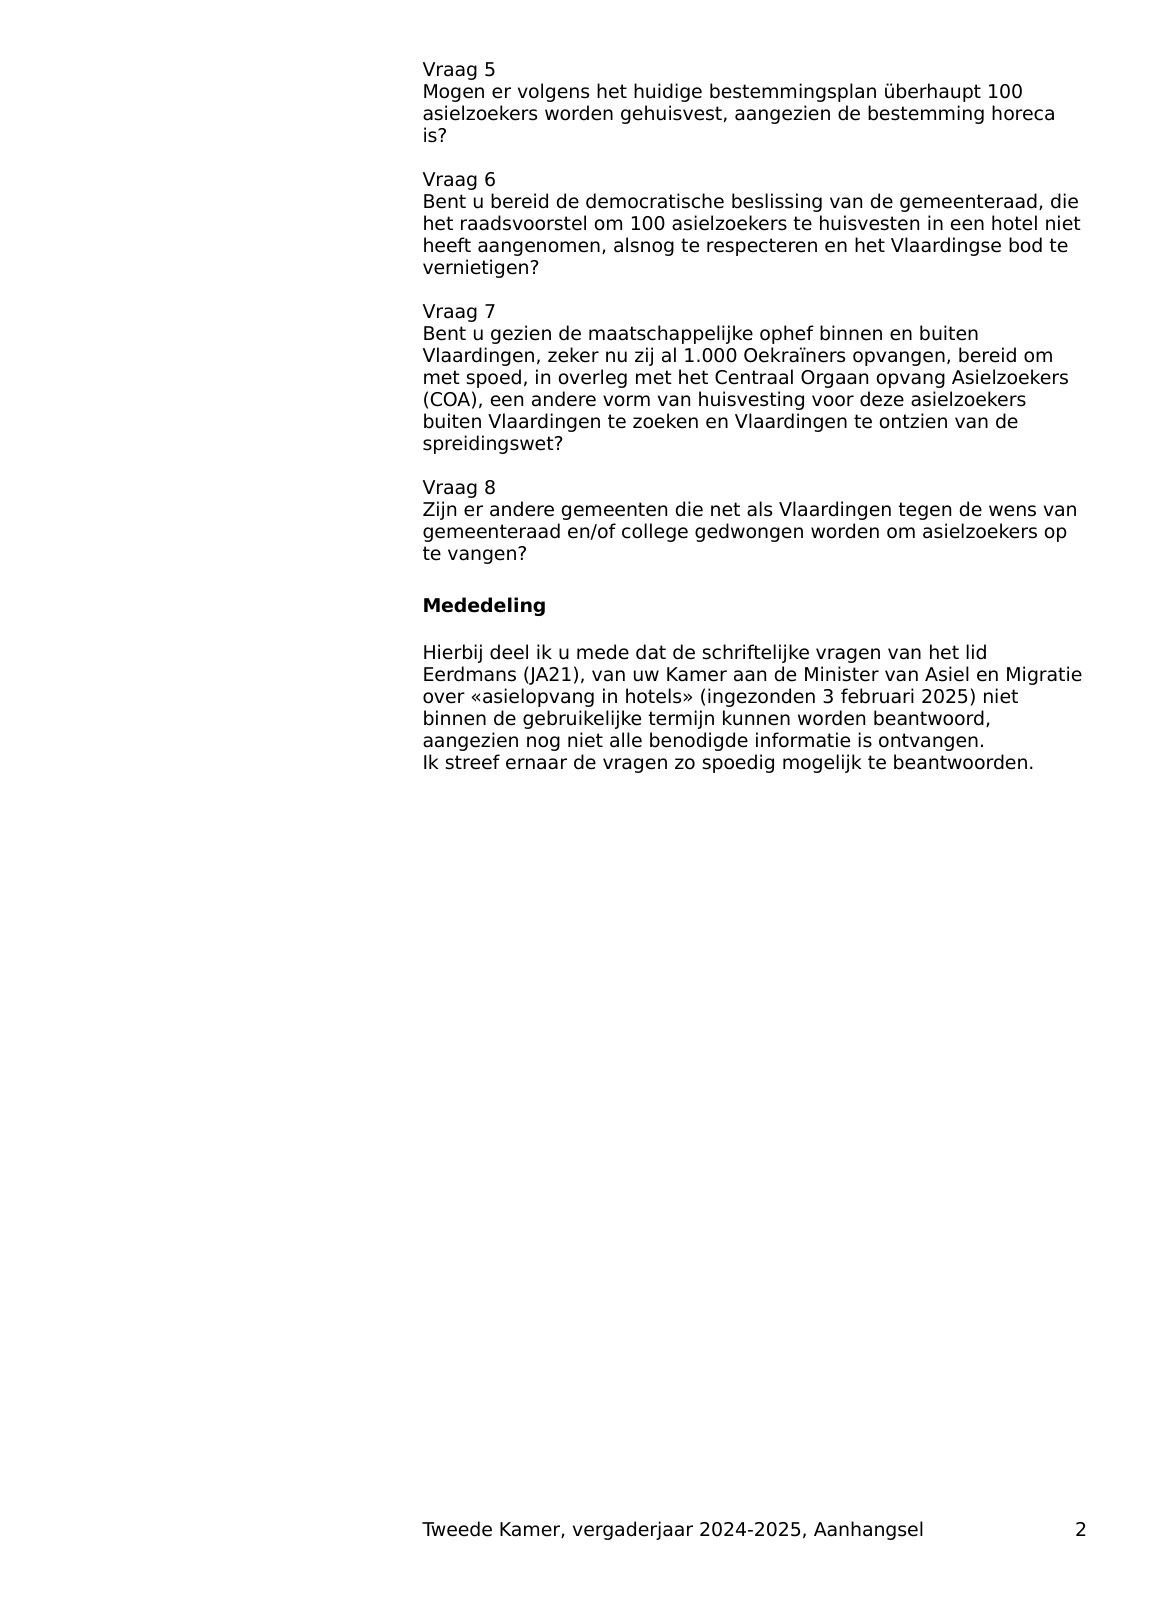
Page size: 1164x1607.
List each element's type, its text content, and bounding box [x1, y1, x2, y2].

text Ik streef ernaar de vragen zo spoedig mogelijk te beantwoorden. [422, 752, 1087, 774]
text Vraag 5 [422, 59, 1087, 81]
text Mogen er volgens het huidige bestemmingsplan überhaupt 100 asielzoekers worden gehuisvest, aangezien de bestemming horeca is? [422, 81, 1087, 147]
text Vraag 7 [422, 301, 1087, 323]
text Vraag 6 [422, 169, 1087, 191]
text Zijn er andere gemeenten die net als Vlaardingen tegen de wens van gemeenteraad en/of college gedwongen worden om asielzoekers op te vangen? [422, 499, 1087, 565]
text Vraag 8 [422, 477, 1087, 499]
text Hierbij deel ik u mede dat de schriftelijke vragen van het lid Eerdmans (JA21), van uw Kamer aan de Minister van Asiel en Migratie over «asielopvang in hotels» (ingezonden 3 februari 2025) niet binnen de gebruikelijke termijn kunnen worden beantwoord, aangezien nog niet alle benodigde informatie is ontvangen. [422, 642, 1087, 752]
text Bent u bereid de democratische beslissing van de gemeenteraad, die het raadsvoorstel om 100 asielzoekers te huisvesten in een hotel niet heeft aangenomen, alsnog te respecteren en het Vlaardingse bod te vernietigen? [422, 191, 1087, 279]
subtitle Mededeling [422, 595, 1087, 617]
text Bent u gezien de maatschappelijke ophef binnen en buiten Vlaardingen, zeker nu zij al 1.000 Oekraïners opvangen, bereid om met spoed, in overleg met het Centraal Orgaan opvang Asielzoekers (COA), een andere vorm van huisvesting voor deze asielzoekers buiten Vlaardingen te zoeken en Vlaardingen te ontzien van de spreidingswet? [422, 323, 1087, 455]
